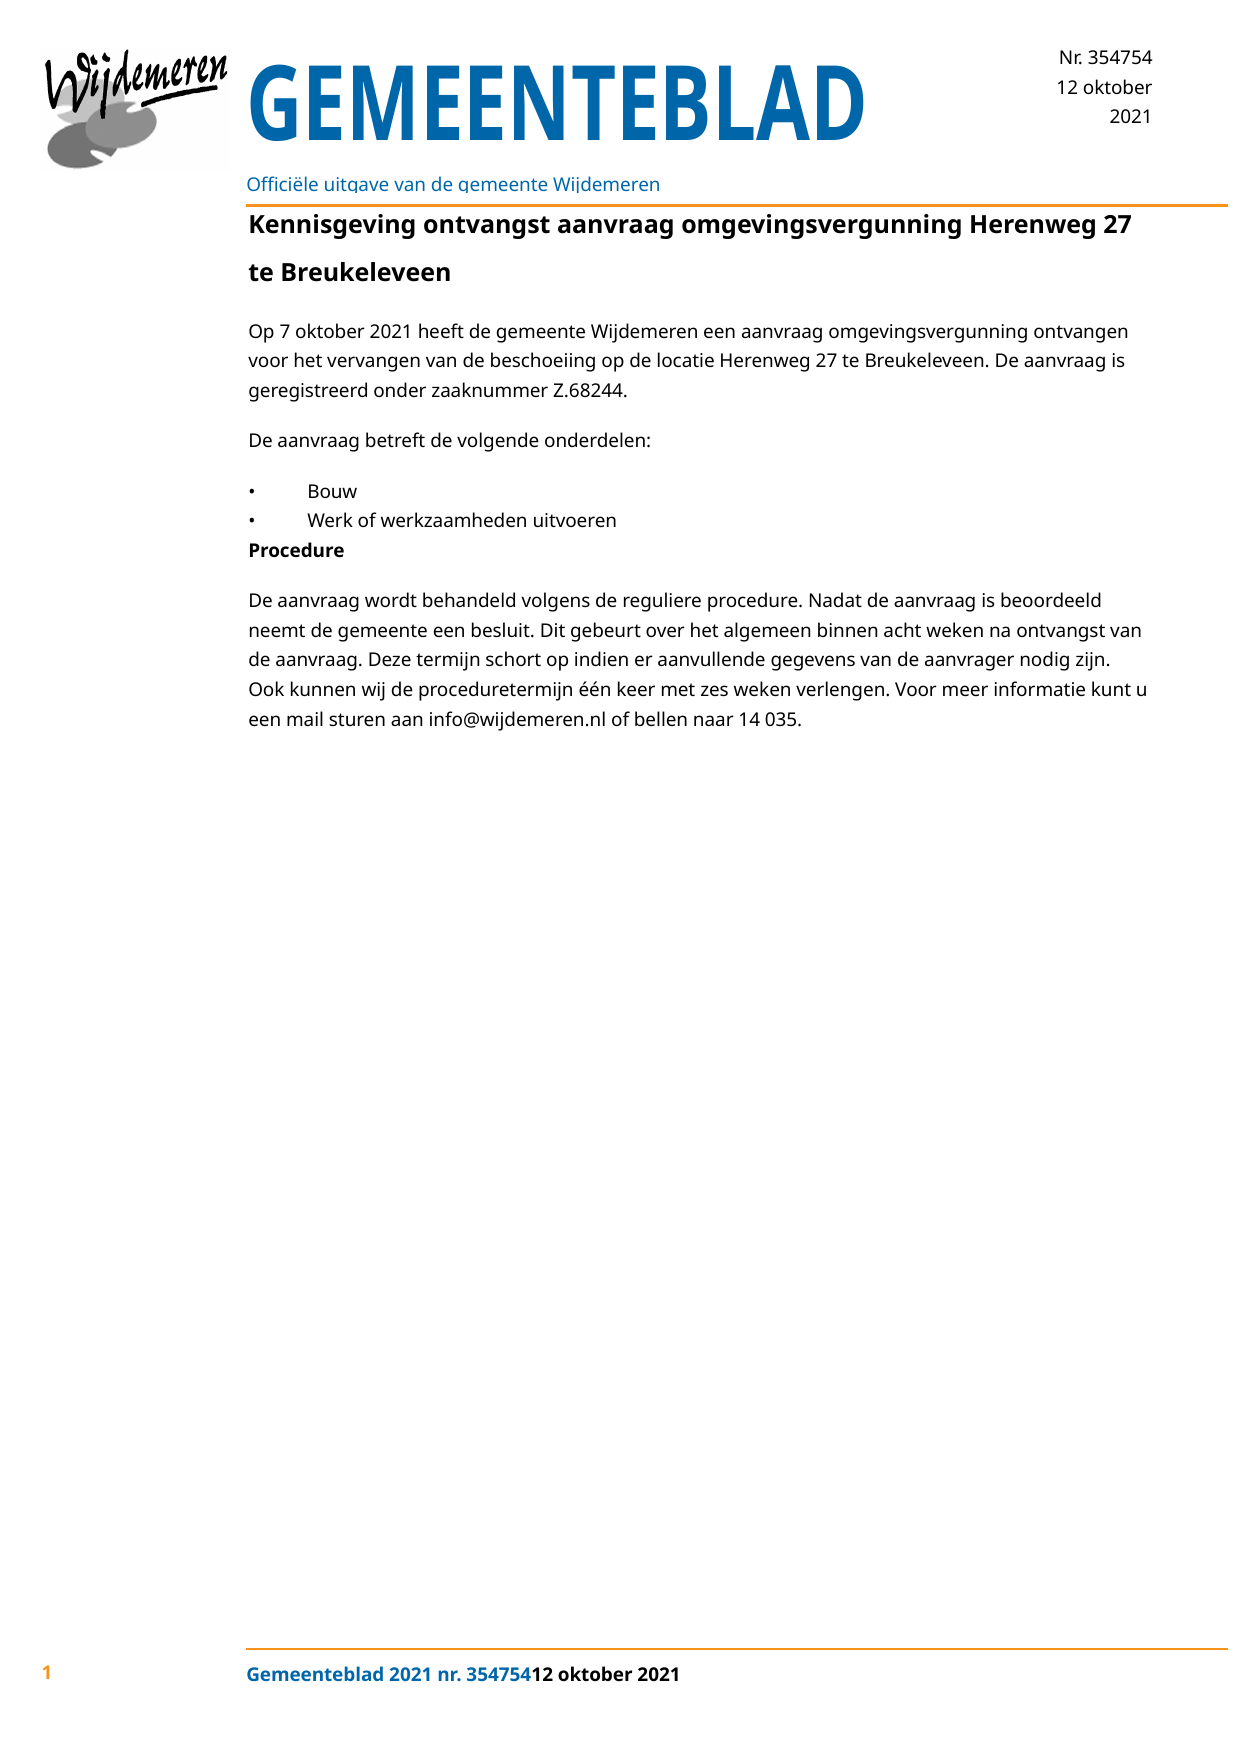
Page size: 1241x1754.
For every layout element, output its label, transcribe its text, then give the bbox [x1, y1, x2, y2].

picture [41, 47, 231, 172]
text Procedure [248, 537, 1152, 563]
text De aanvraag betreft de volgende onderdelen: [248, 427, 1152, 453]
list Bouw [248, 478, 1152, 504]
text Kennisgeving ontvangst aanvraag omgevingsvergunning Herenweg 27 te Breukeleveen [248, 207, 1152, 288]
text De aanvraag wordt behandeld volgens de reguliere procedure. Nadat de aanvraag is beoordeeld neemt de gemeente een besluit. Dit gebeurt over het algemeen binnen acht weken na ontvangst van de aanvraag. Deze termijn schort op indien er aanvullende gegevens van de aanvrager nodig zijn. Ook kunnen wij de proceduretermijn één keer met zes weken verlengen. Voor meer informatie kunt u een mail sturen aan info@wijdemeren.nl of bellen naar 14 035. [248, 587, 1152, 732]
text Op 7 oktober 2021 heeft de gemeente Wijdemeren een aanvraag omgevingsvergunning ontvangen voor het vervangen van de beschoeiing op de locatie Herenweg 27 te Breukeleveen. De aanvraag is geregistreerd onder zaaknummer Z.68244. [248, 318, 1152, 403]
list Werk of werkzaamheden uitvoeren [248, 507, 1152, 533]
